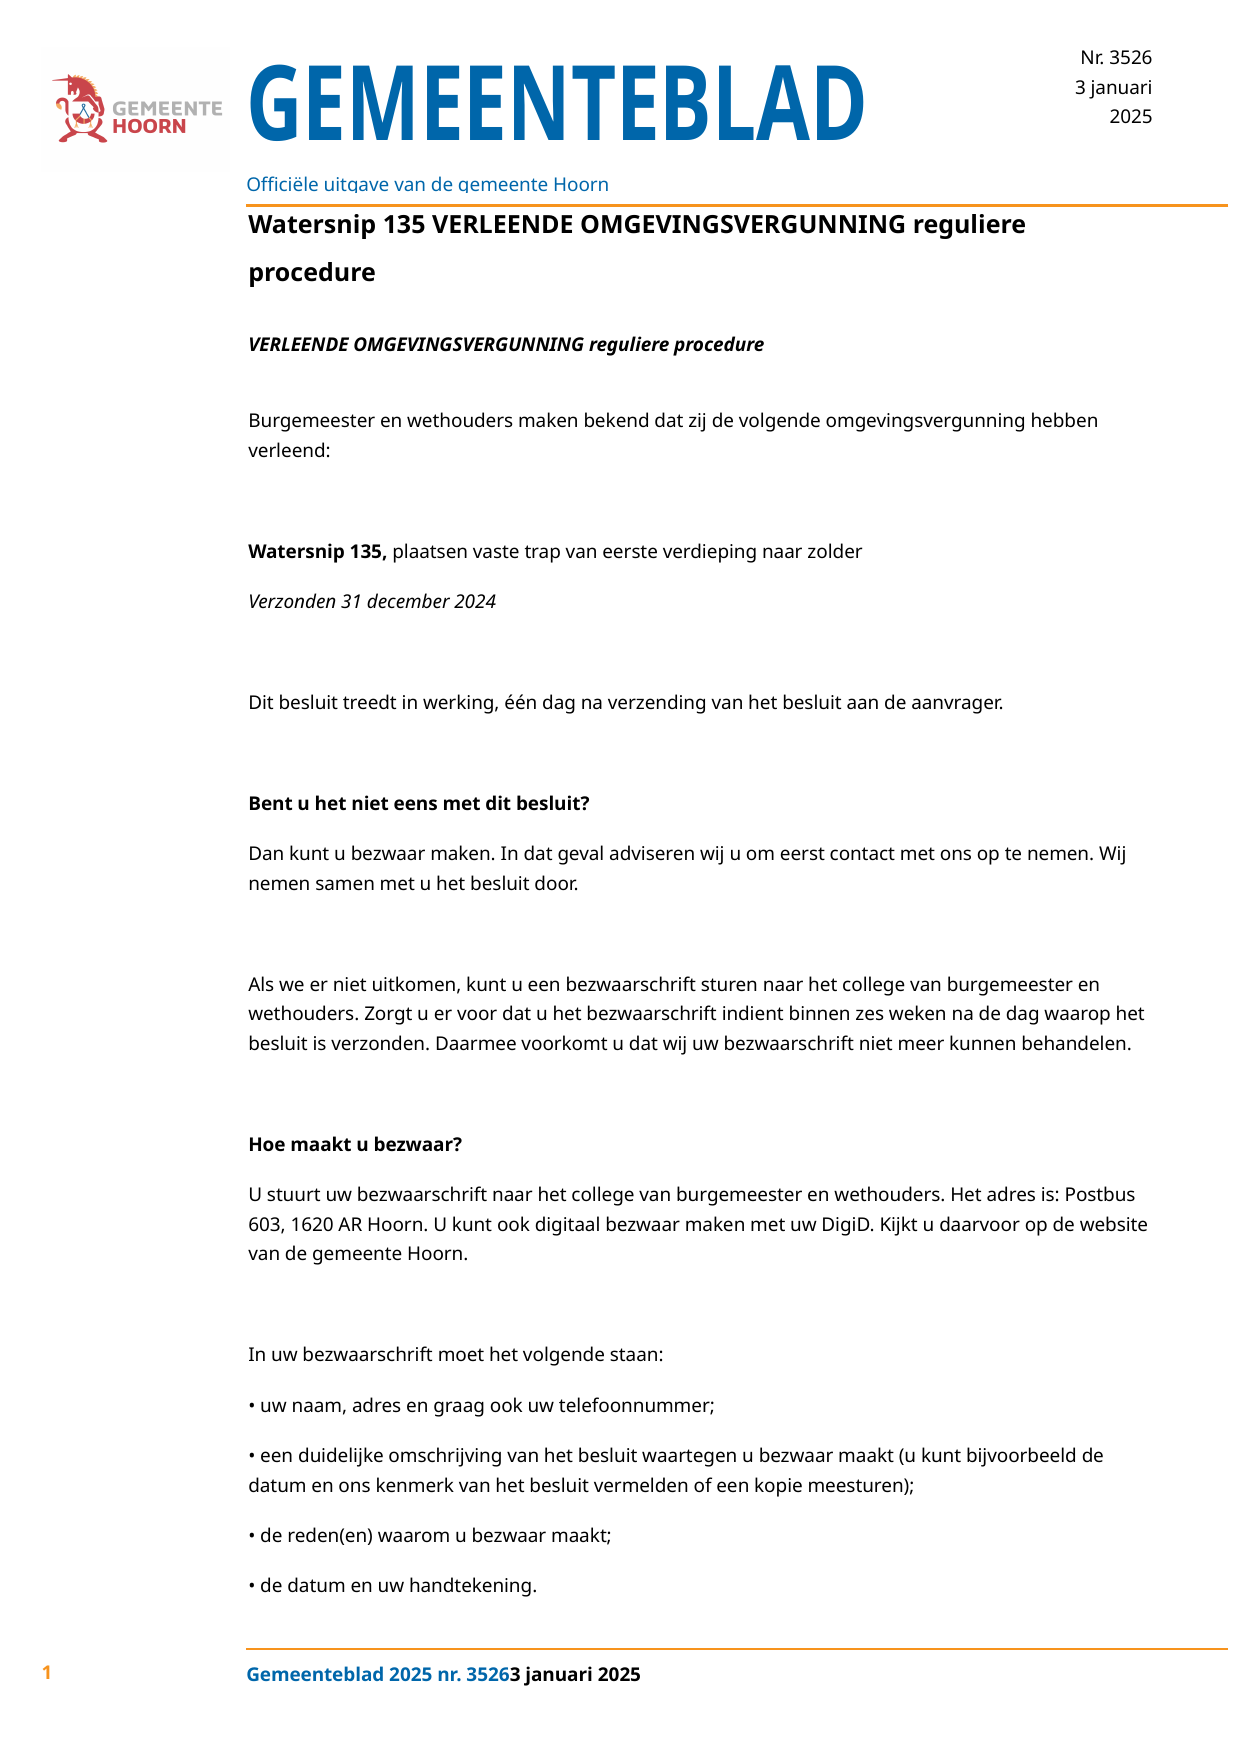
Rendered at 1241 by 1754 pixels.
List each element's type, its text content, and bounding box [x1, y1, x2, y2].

text VERLEENDE OMGEVINGSVERGUNNING reguliere procedure [248, 331, 1152, 357]
text Watersnip 135 VERLEENDE OMGEVINGSVERGUNNING reguliere procedure [248, 207, 1152, 288]
text U stuurt uw bezwaarschrift naar het college van burgemeester en wethouders. Het adres is: Postbus 603, 1620 AR Hoorn. U kunt ook digitaal bezwaar maken met uw DigiD. Kijkt u daarvoor op de website van de gemeente Hoorn. [248, 1181, 1152, 1266]
text • de reden(en) waarom u bezwaar maakt; [248, 1522, 1152, 1548]
text Watersnip 135, plaatsen vaste trap van eerste verdieping naar zolder [248, 538, 1152, 564]
text Dan kunt u bezwaar maken. In dat geval adviseren wij u om eerst contact met ons op te nemen. Wij nemen samen met u het besluit door. [248, 841, 1152, 896]
text Verzonden 31 december 2024 [248, 588, 1152, 614]
text Burgemeester en wethouders maken bekend dat zij de volgende omgevingsvergunning hebben verleend: [248, 408, 1152, 463]
text Dit besluit treedt in werking, één dag na verzending van het besluit aan de aanvrager. [248, 689, 1152, 715]
text • uw naam, adres en graag ook uw telefoonnummer; [248, 1392, 1152, 1417]
text In uw bezwaarschrift moet het volgende staan: [248, 1341, 1152, 1367]
text • de datum en uw handtekening. [248, 1573, 1152, 1598]
text • een duidelijke omschrijving van het besluit waartegen u bezwaar maakt (u kunt bijvoorbeeld de datum en ons kenmerk van het besluit vermelden of een kopie meesturen); [248, 1442, 1152, 1497]
text Hoe maakt u bezwaar? [248, 1131, 1152, 1157]
text Bent u het niet eens met dit besluit? [248, 790, 1152, 816]
picture [41, 47, 231, 172]
text Als we er niet uitkomen, kunt u een bezwaarschrift sturen naar het college van burgemeester en wethouders. Zorgt u er voor dat u het bezwaarschrift indient binnen zes weken na de dag waarop het besluit is verzonden. Daarmee voorkomt u dat wij uw bezwaarschrift niet meer kunnen behandelen. [248, 971, 1152, 1056]
